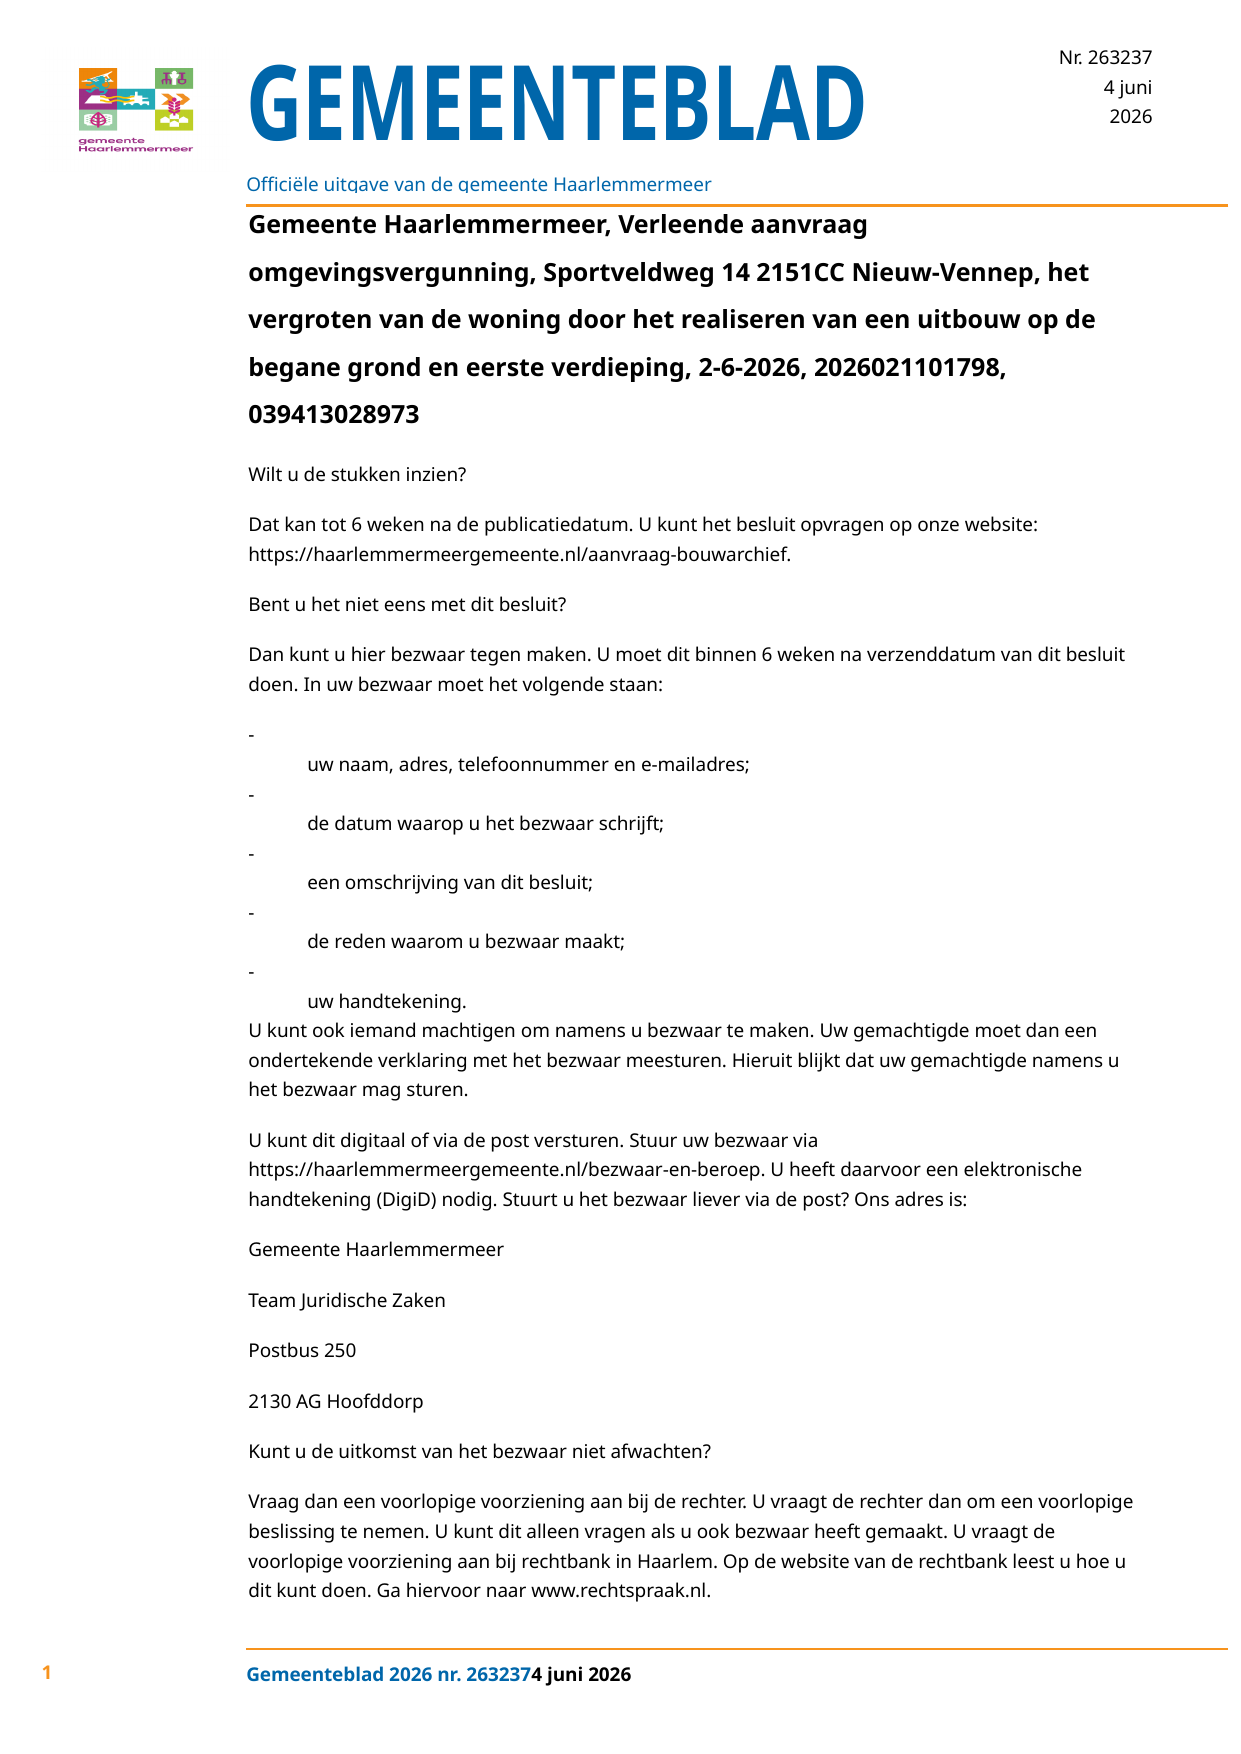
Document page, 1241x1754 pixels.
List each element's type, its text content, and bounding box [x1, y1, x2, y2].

list uw handtekening. [248, 988, 1152, 1013]
text U kunt dit digitaal of via de post versturen. Stuur uw bezwaar via https://haarlemmermeergemeente.nl/bezwaar-en-beroep. U heeft daarvoor een elektronische handtekening (DigiD) nodig. Stuurt u het bezwaar liever via de post? Ons adres is: [248, 1127, 1152, 1212]
text Gemeente Haarlemmermeer [248, 1237, 1152, 1262]
text Dat kan tot 6 weken na de publicatiedatum. U kunt het besluit opvragen op onze website: https://haarlemmermeergemeente.nl/aanvraag-bouwarchief. [248, 511, 1152, 566]
text Gemeente Haarlemmermeer, Verleende aanvraag omgevingsvergunning, Sportveldweg 14 2151CC Nieuw-Vennep, het vergroten van de woning door het realiseren van een uitbouw op de begane grond en eerste verdieping, 2-6-2026, 2026021101798, 039413028973 [248, 207, 1152, 431]
list de datum waarop u het bezwaar schrijft; [248, 810, 1152, 836]
list uw naam, adres, telefoonnummer en e-mailadres; [248, 751, 1152, 777]
text Kunt u de uitkomst van het bezwaar niet afwachten? [248, 1438, 1152, 1464]
text Postbus 250 [248, 1337, 1152, 1363]
text Dan kunt u hier bezwaar tegen maken. U moet dit binnen 6 weken na verzenddatum van dit besluit doen. In uw bezwaar moet het volgende staan: [248, 642, 1152, 697]
picture [41, 47, 231, 172]
list een omschrijving van dit besluit; [248, 869, 1152, 895]
list de reden waarom u bezwaar maakt; [248, 929, 1152, 954]
text U kunt ook iemand machtigen om namens u bezwaar te maken. Uw gemachtigde moet dan een ondertekende verklaring met het bezwaar meesturen. Hieruit blijkt dat uw gemachtigde namens u het bezwaar mag sturen. [248, 1017, 1152, 1102]
text Team Juridische Zaken [248, 1287, 1152, 1313]
text Vraag dan een voorlopige voorziening aan bij de rechter. U vraagt de rechter dan om een voorlopige beslissing te nemen. U kunt dit alleen vragen als u ook bezwaar heeft gemaakt. U vraagt de voorlopige voorziening aan bij rechtbank in Haarlem. Op de website van de rechtbank leest u hoe u dit kunt doen. Ga hiervoor naar www.rechtspraak.nl. [248, 1489, 1152, 1603]
text 2130 AG Hoofddorp [248, 1388, 1152, 1413]
text Bent u het niet eens met dit besluit? [248, 591, 1152, 617]
text Wilt u de stukken inzien? [248, 461, 1152, 486]
